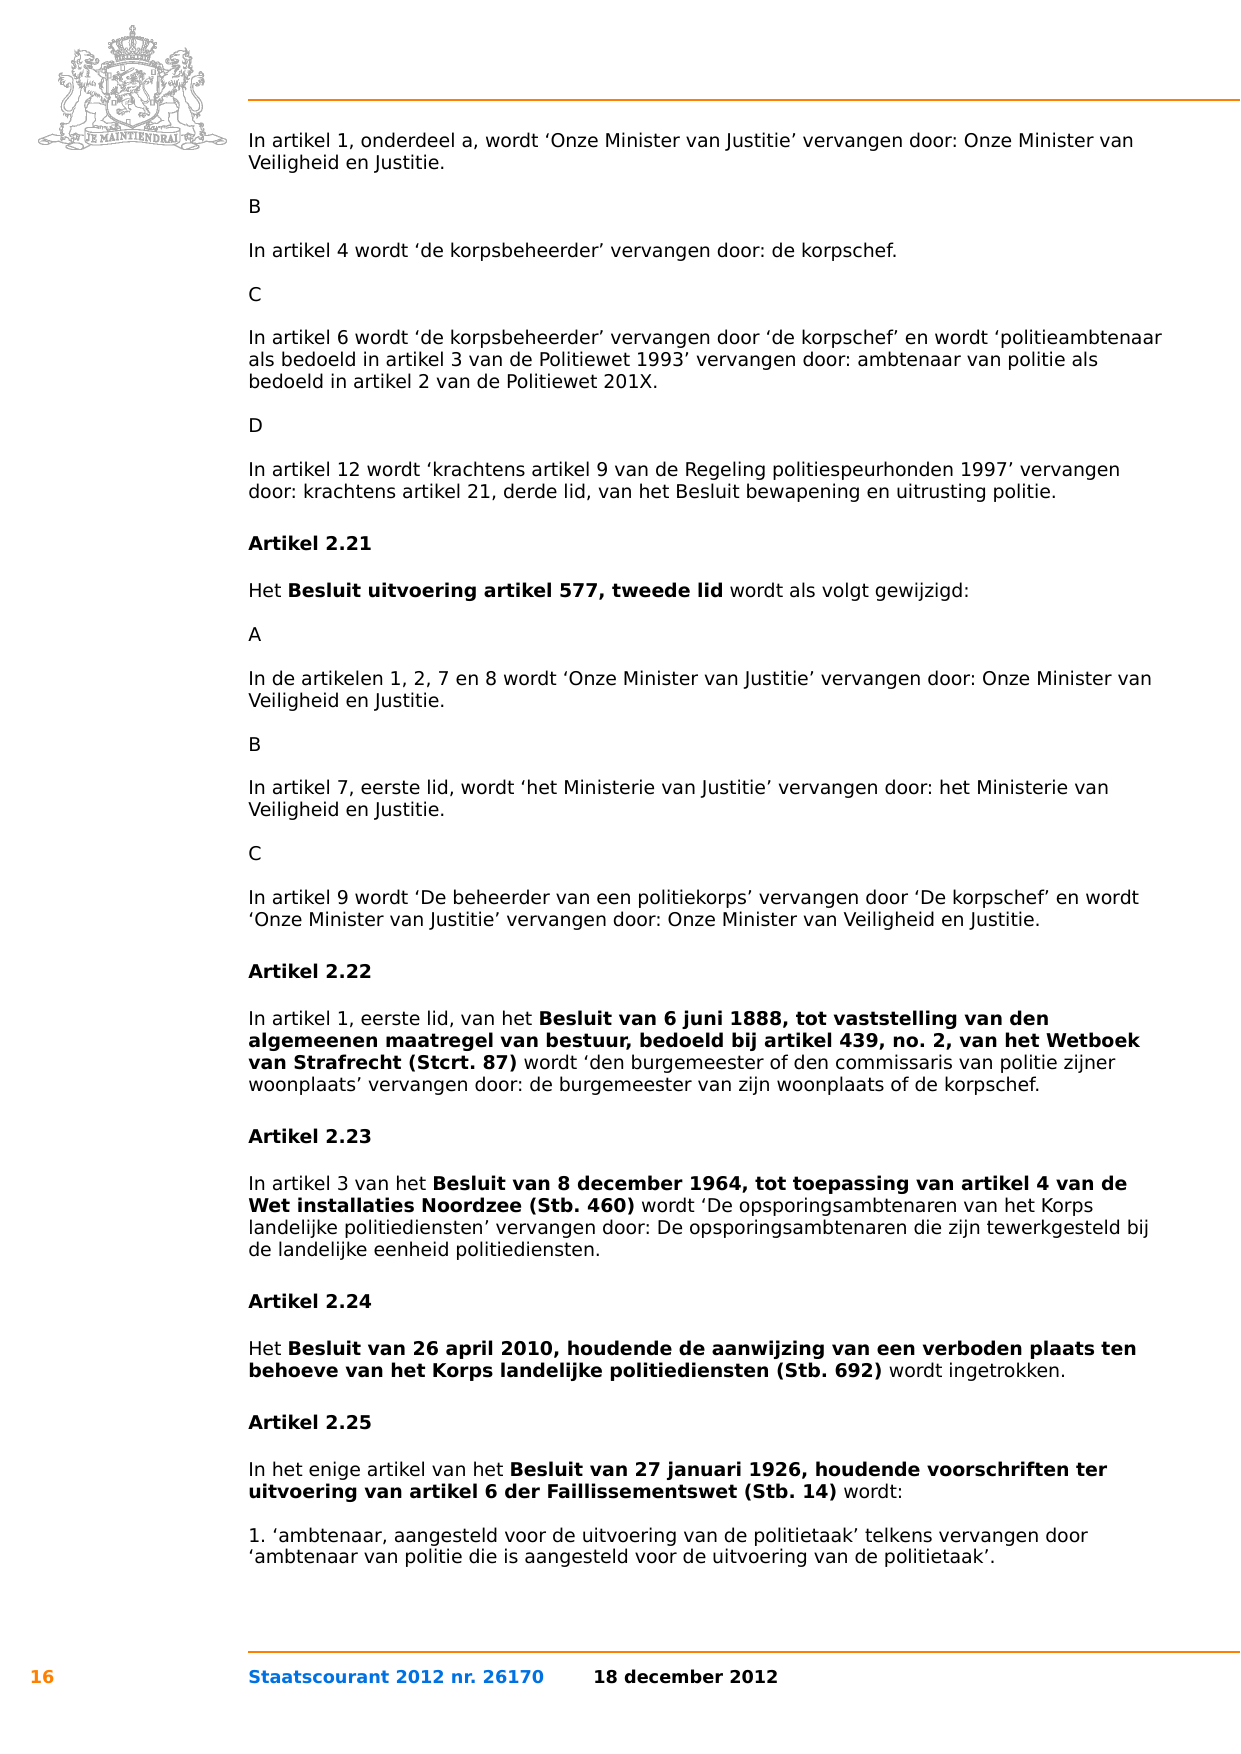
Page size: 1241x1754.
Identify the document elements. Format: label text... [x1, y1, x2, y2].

text In de artikelen 1, 2, 7 en 8 wordt ‘Onze Minister van Justitie’ vervangen door: Onze Minister van Veiligheid en Justitie. [248, 668, 1163, 712]
subtitle Artikel 2.24 [248, 1291, 1163, 1313]
text In artikel 3 van het Besluit van 8 december 1964, tot toepassing van artikel 4 van de Wet installaties Noordzee (Stb. 460) wordt ‘De opsporingsambtenaren van het Korps landelijke politiediensten’ vervangen door: De opsporingsambtenaren die zijn tewerkgesteld bij de landelijke eenheid politiediensten. [248, 1173, 1163, 1261]
text D [248, 415, 1163, 437]
text In artikel 12 wordt ‘krachtens artikel 9 van de Regeling politiespeurhonden 1997’ vervangen door: krachtens artikel 21, derde lid, van het Besluit bewapening en uitrusting politie. [248, 459, 1163, 503]
text A [248, 624, 1163, 646]
text B [248, 733, 1163, 755]
text In het enige artikel van het Besluit van 27 januari 1926, houdende voorschriften ter uitvoering van artikel 6 der Faillissementswet (Stb. 14) wordt: [248, 1459, 1163, 1503]
subtitle Artikel 2.23 [248, 1126, 1163, 1148]
text In artikel 6 wordt ‘de korpsbeheerder’ vervangen door ‘de korpschef’ en wordt ‘politieambtenaar als bedoeld in artikel 3 van de Politiewet 1993’ vervangen door: ambtenaar van politie als bedoeld in artikel 2 van de Politiewet 201X. [248, 327, 1163, 393]
text In artikel 1, onderdeel a, wordt ‘Onze Minister van Justitie’ vervangen door: Onze Minister van Veiligheid en Justitie. [248, 130, 1163, 174]
text In artikel 9 wordt ‘De beheerder van een politiekorps’ vervangen door ‘De korpschef’ en wordt ‘Onze Minister van Justitie’ vervangen door: Onze Minister van Veiligheid en Justitie. [248, 887, 1163, 931]
text C [248, 843, 1163, 865]
text In artikel 4 wordt ‘de korpsbeheerder’ vervangen door: de korpschef. [248, 239, 1163, 262]
subtitle Artikel 2.22 [248, 961, 1163, 983]
text Het Besluit van 26 april 2010, houdende de aanwijzing van een verboden plaats ten behoeve van het Korps landelijke politiediensten (Stb. 692) wordt ingetrokken. [248, 1338, 1163, 1382]
text 1. ‘ambtenaar, aangesteld voor de uitvoering van de politietaak’ telkens vervangen door ‘ambtenaar van politie die is aangesteld voor de uitvoering van de politietaak’. [248, 1524, 1163, 1568]
text In artikel 1, eerste lid, van het Besluit van 6 juni 1888, tot vaststelling van den algemeenen maatregel van bestuur, bedoeld bij artikel 439, no. 2, van het Wetboek van Strafrecht (Stcrt. 87) wordt ‘den burgemeester of den commissaris van politie zijner woonplaats’ vervangen door: de burgemeester van zijn woonplaats of de korpschef. [248, 1008, 1163, 1096]
text C [248, 283, 1163, 305]
text Het Besluit uitvoering artikel 577, tweede lid wordt als volgt gewijzigd: [248, 580, 1163, 602]
text B [248, 196, 1163, 218]
text In artikel 7, eerste lid, wordt ‘het Ministerie van Justitie’ vervangen door: het Ministerie van Veiligheid en Justitie. [248, 777, 1163, 821]
subtitle Artikel 2.21 [248, 533, 1163, 555]
subtitle Artikel 2.25 [248, 1412, 1163, 1434]
picture [38, 25, 227, 150]
